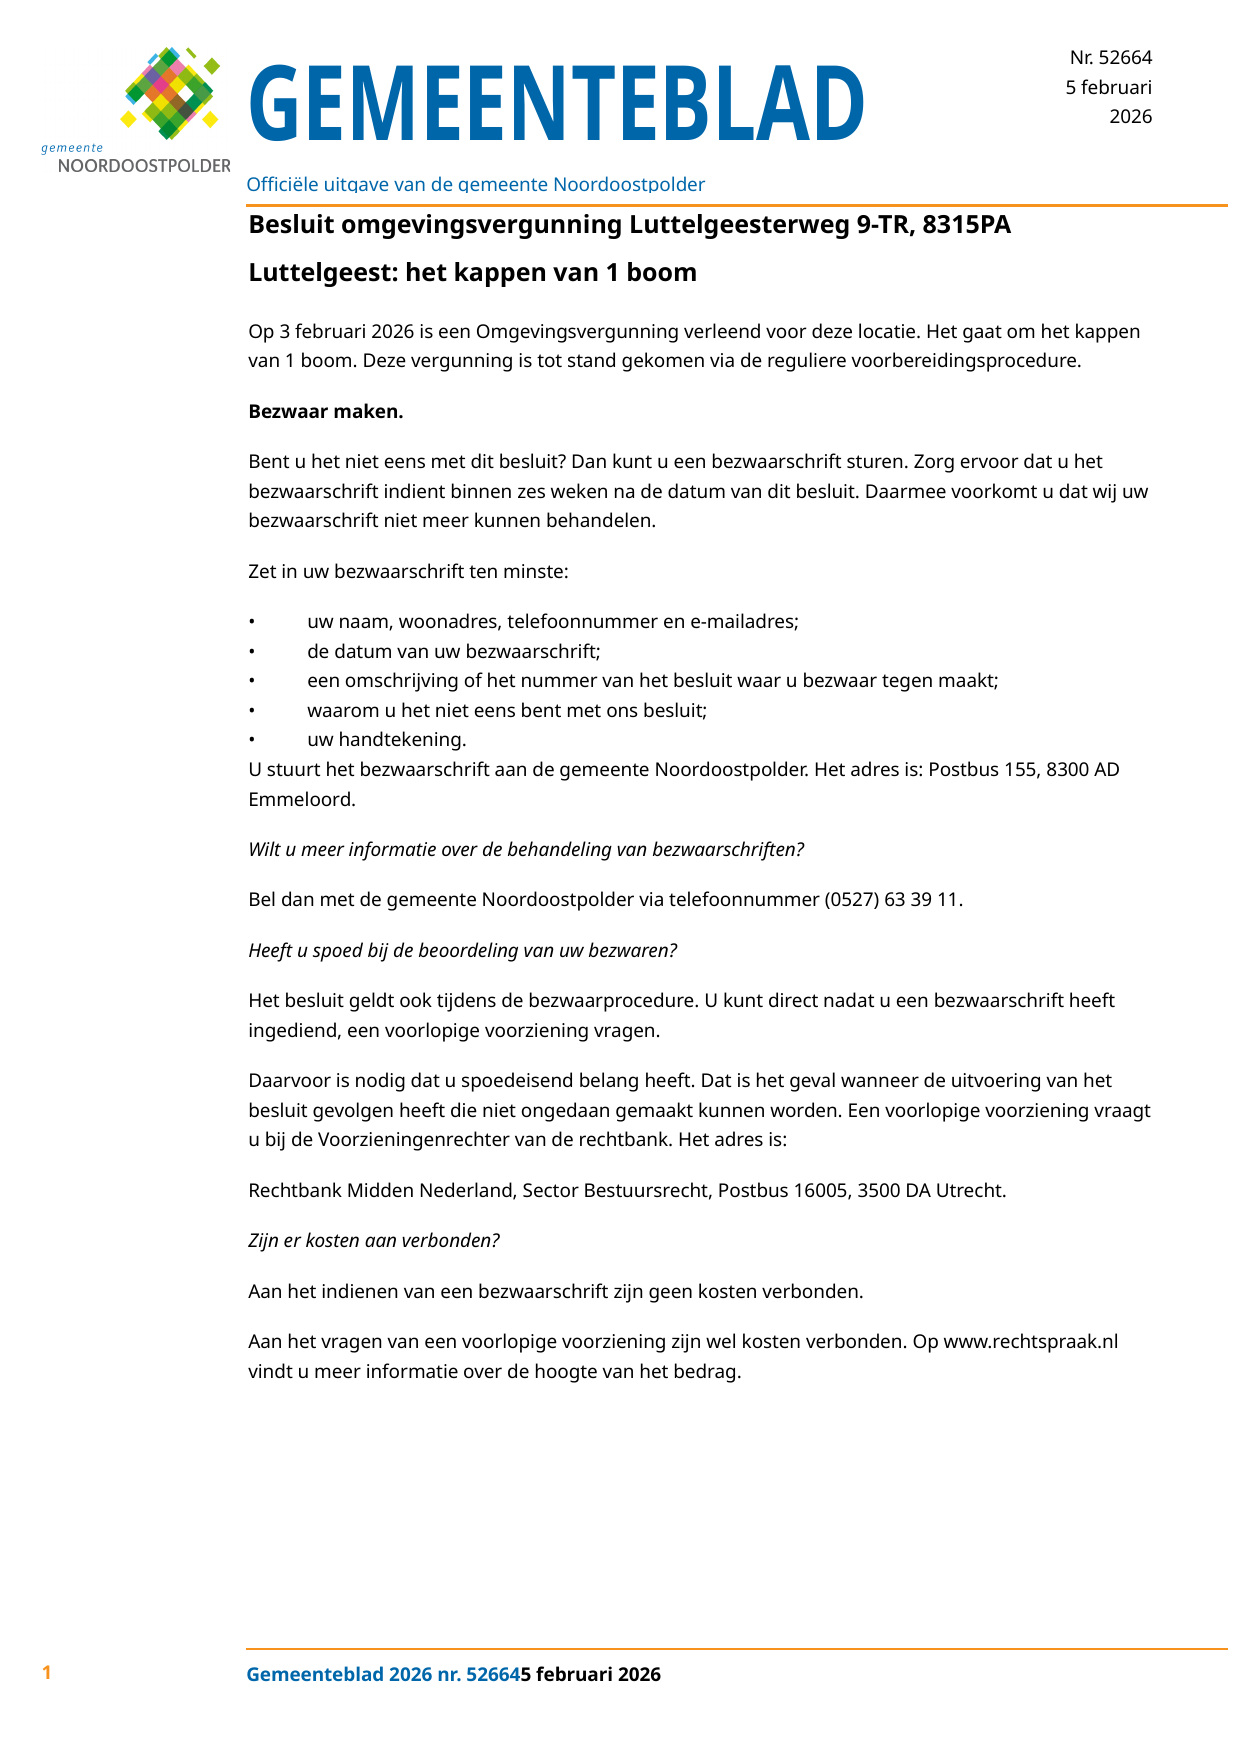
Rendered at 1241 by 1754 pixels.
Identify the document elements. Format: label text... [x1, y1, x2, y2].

text U stuurt het bezwaarschrift aan de gemeente Noordoostpolder. Het adres is: Postbus 155, 8300 AD Emmeloord. [248, 756, 1152, 812]
text Heeft u spoed bij de beoordeling van uw bezwaren? [248, 937, 1152, 963]
text Het besluit geldt ook tijdens de bezwaarprocedure. U kunt direct nadat u een bezwaarschrift heeft ingediend, een voorlopige voorziening vragen. [248, 987, 1152, 1043]
picture [41, 47, 231, 172]
list waarom u het niet eens bent met ons besluit; [248, 697, 1152, 723]
text Aan het vragen van een voorlopige voorziening zijn wel kosten verbonden. Op www.rechtspraak.nl vindt u meer informatie over de hoogte van het bedrag. [248, 1328, 1152, 1384]
text Bezwaar maken. [248, 398, 1152, 424]
list de datum van uw bezwaarschrift; [248, 638, 1152, 664]
list uw handtekening. [248, 727, 1152, 752]
text Daarvoor is nodig dat u spoedeisend belang heeft. Dat is het geval wanneer de uitvoering van het besluit gevolgen heeft die niet ongedaan gemaakt kunnen worden. Een voorlopige voorziening vraagt u bij de Voorzieningenrechter van de rechtbank. Het adres is: [248, 1067, 1152, 1152]
text Zijn er kosten aan verbonden? [248, 1227, 1152, 1253]
list uw naam, woonadres, telefoonnummer en e-mailadres; [248, 608, 1152, 634]
text Aan het indienen van een bezwaarschrift zijn geen kosten verbonden. [248, 1278, 1152, 1304]
text Bent u het niet eens met dit besluit? Dan kunt u een bezwaarschrift sturen. Zorg ervoor dat u het bezwaarschrift indient binnen zes weken na de datum van dit besluit. Daarmee voorkomt u dat wij uw bezwaarschrift niet meer kunnen behandelen. [248, 448, 1152, 533]
text Bel dan met de gemeente Noordoostpolder via telefoonnummer (0527) 63 39 11. [248, 887, 1152, 912]
text Op 3 februari 2026 is een Omgevingsvergunning verleend voor deze locatie. Het gaat om het kappen van 1 boom. Deze vergunning is tot stand gekomen via de reguliere voorbereidingsprocedure. [248, 318, 1152, 373]
text Zet in uw bezwaarschrift ten minste: [248, 558, 1152, 584]
text Rechtbank Midden Nederland, Sector Bestuursrecht, Postbus 16005, 3500 DA Utrecht. [248, 1177, 1152, 1203]
text Besluit omgevingsvergunning Luttelgeesterweg 9-TR, 8315PA Luttelgeest: het kappen van 1 boom [248, 207, 1152, 288]
list een omschrijving of het nummer van het besluit waar u bezwaar tegen maakt; [248, 667, 1152, 693]
text Wilt u meer informatie over de behandeling van bezwaarschriften? [248, 836, 1152, 862]
